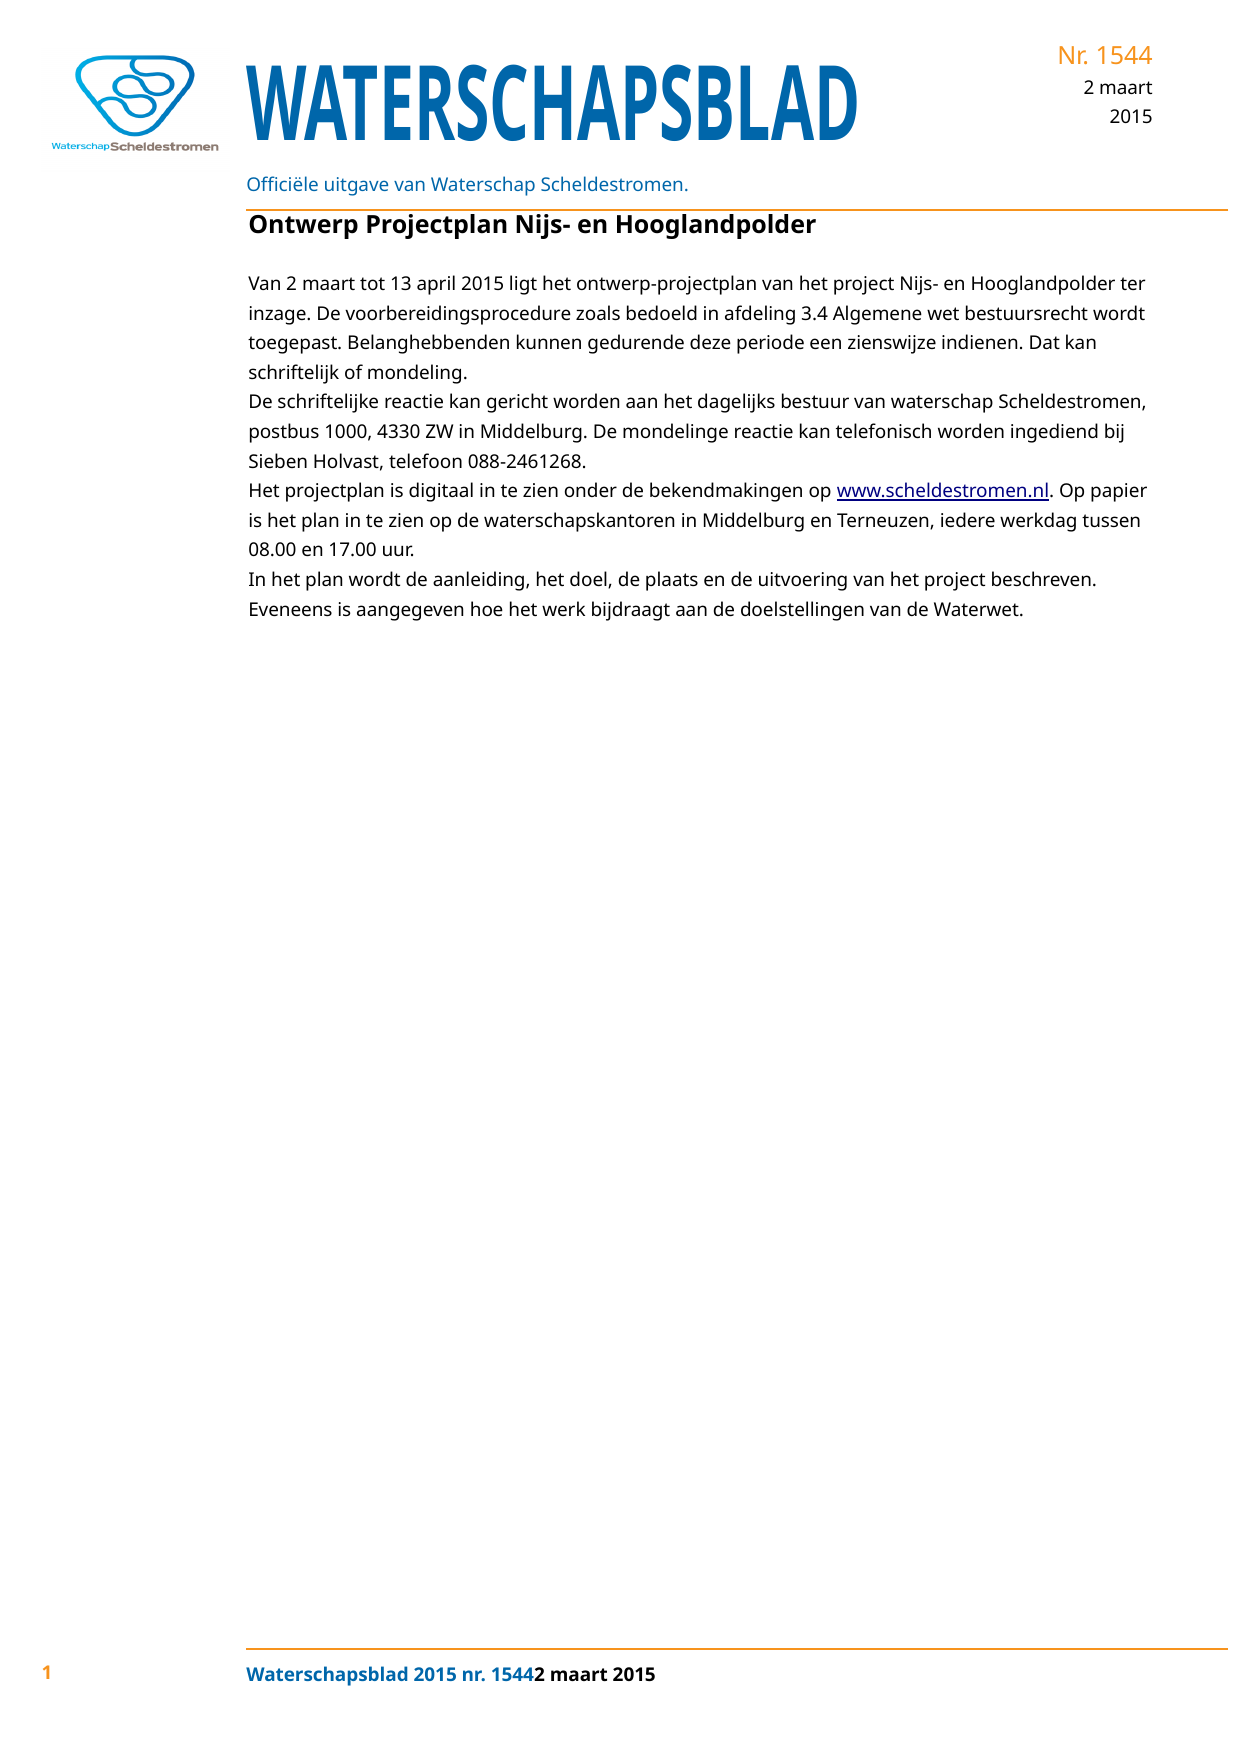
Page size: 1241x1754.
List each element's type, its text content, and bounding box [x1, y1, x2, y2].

text Ontwerp Projectplan Nijs- en Hooglandpolder [248, 211, 1152, 241]
text Van 2 maart tot 13 april 2015 ligt het ontwerp-projectplan van het project Nijs- en Hooglandpolder ter inzage. De voorbereidingsprocedure zoals bedoeld in afdeling 3.4 Algemene wet bestuursrecht wordt toegepast. Belanghebbenden kunnen gedurende deze periode een zienswijze indienen. Dat kan schriftelijk of mondeling. [248, 270, 1152, 385]
text Het projectplan is digitaal in te zien onder de bekendmakingen op www.scheldestromen.nl. Op papier is het plan in te zien op de waterschapskantoren in Middelburg en Terneuzen, iedere werkdag tussen 08.00 en 17.00 uur. [248, 477, 1152, 562]
text In het plan wordt de aanleiding, het doel, de plaats en de uitvoering van het project beschreven. Eveneens is aangegeven hoe het werk bijdraagt aan de doelstellingen van de Waterwet. [248, 566, 1152, 621]
text De schriftelijke reactie kan gericht worden aan het dagelijks bestuur van waterschap Scheldestromen, postbus 1000, 4330 ZW in Middelburg. De mondelinge reactie kan telefonisch worden ingediend bij Sieben Holvast, telefoon 088-2461268. [248, 389, 1152, 473]
picture [41, 47, 231, 172]
